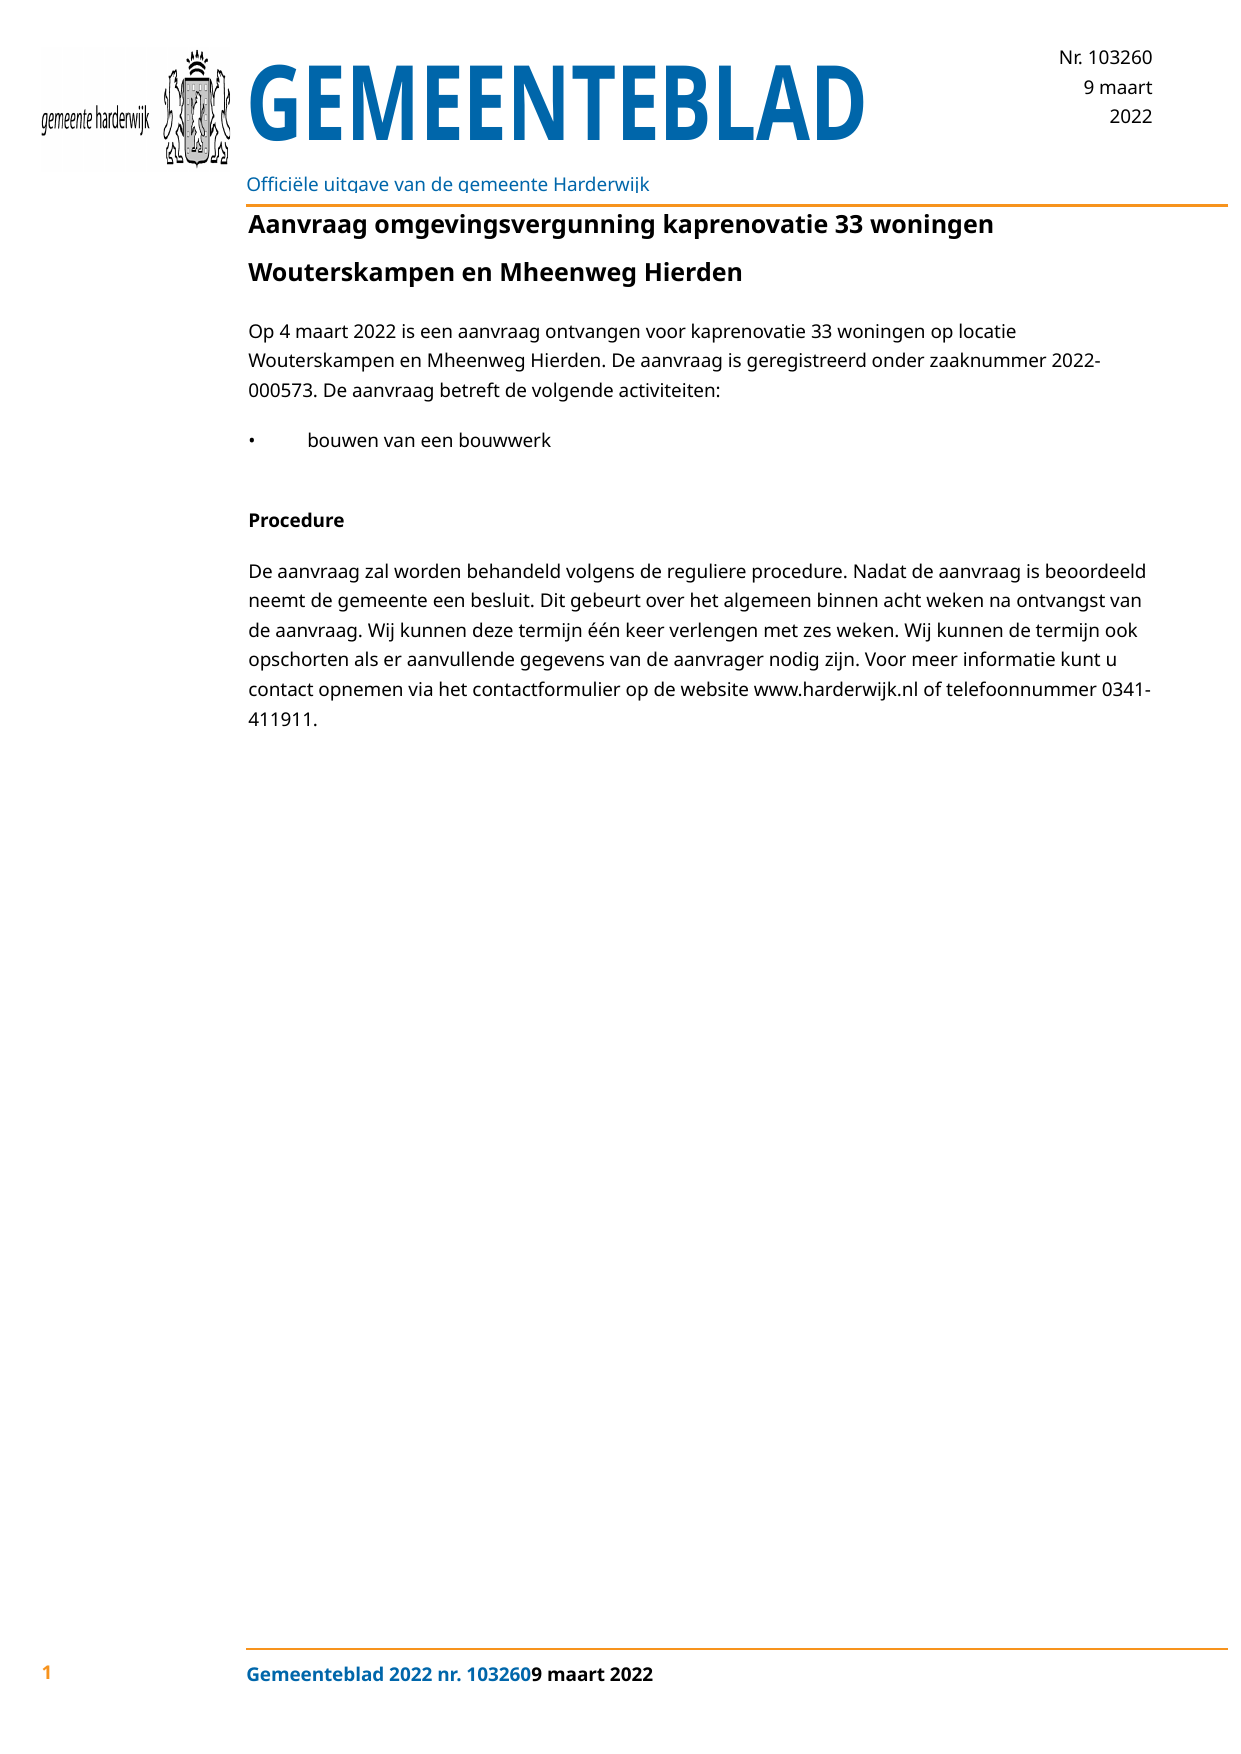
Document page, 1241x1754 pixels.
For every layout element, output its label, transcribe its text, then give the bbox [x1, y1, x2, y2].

picture [41, 47, 231, 172]
text Op 4 maart 2022 is een aanvraag ontvangen voor kaprenovatie 33 woningen op locatie Wouterskampen en Mheenweg Hierden. De aanvraag is geregistreerd onder zaaknummer 2022-000573. De aanvraag betreft de volgende activiteiten: [248, 318, 1152, 403]
text Aanvraag omgevingsvergunning kaprenovatie 33 woningen Wouterskampen en Mheenweg Hierden [248, 207, 1152, 288]
text De aanvraag zal worden behandeld volgens de reguliere procedure. Nadat de aanvraag is beoordeeld neemt de gemeente een besluit. Dit gebeurt over het algemeen binnen acht weken na ontvangst van de aanvraag. Wij kunnen deze termijn één keer verlengen met zes weken. Wij kunnen de termijn ook opschorten als er aanvullende gegevens van de aanvrager nodig zijn. Voor meer informatie kunt u contact opnemen via het contactformulier op de website www.harderwijk.nl of telefoonnummer 0341-411911. [248, 558, 1152, 732]
list bouwen van een bouwwerk [248, 427, 1152, 453]
text Procedure [248, 507, 1152, 533]
